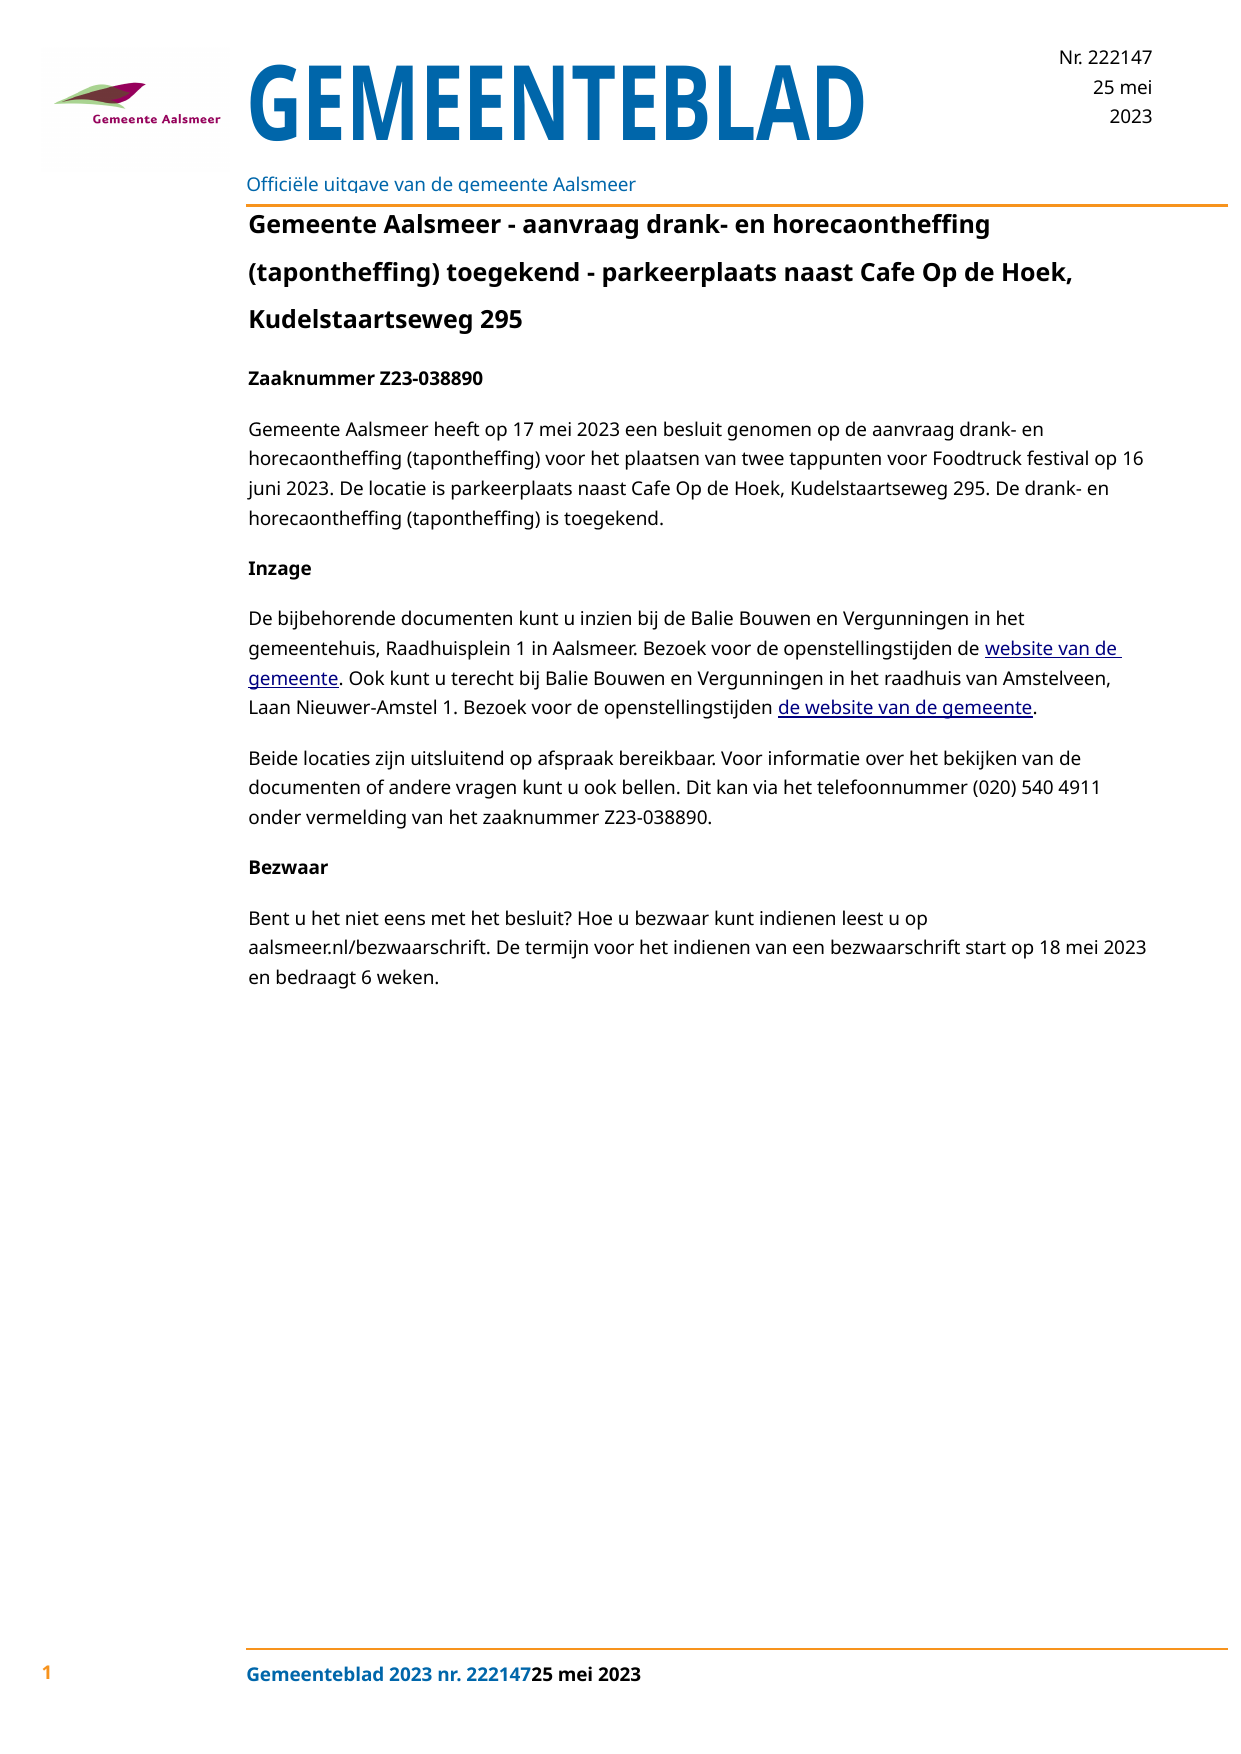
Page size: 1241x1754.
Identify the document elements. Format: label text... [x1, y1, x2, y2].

picture [41, 47, 231, 172]
text Bezwaar [248, 854, 1152, 880]
text Inzage [248, 555, 1152, 581]
text De bijbehorende documenten kunt u inzien bij de Balie Bouwen en Vergunningen in het gemeentehuis, Raadhuisplein 1 in Aalsmeer. Bezoek voor de openstellingstijden de website van de gemeente. Ook kunt u terecht bij Balie Bouwen en Vergunningen in het raadhuis van Amstelveen, Laan Nieuwer-Amstel 1. Bezoek voor de openstellingstijden de website van de gemeente. [248, 606, 1152, 720]
text Bent u het niet eens met het besluit? Hoe u bezwaar kunt indienen leest u op aalsmeer.nl/bezwaarschrift. De termijn voor het indienen van een bezwaarschrift start op 18 mei 2023 en bedraagt 6 weken. [248, 905, 1152, 989]
text Gemeente Aalsmeer - aanvraag drank- en horecaontheffing (tapontheffing) toegekend - parkeerplaats naast Cafe Op de Hoek, Kudelstaartseweg 295 [248, 207, 1152, 336]
text Beide locaties zijn uitsluitend op afspraak bereikbaar. Voor informatie over het bekijken van de documenten of andere vragen kunt u ook bellen. Dit kan via het telefoonnummer (020) 540 4911 onder vermelding van het zaaknummer Z23-038890. [248, 745, 1152, 829]
text Gemeente Aalsmeer heeft op 17 mei 2023 een besluit genomen op de aanvraag drank- en horecaontheffing (tapontheffing) voor het plaatsen van twee tappunten voor Foodtruck festival op 16 juni 2023. De locatie is parkeerplaats naast Cafe Op de Hoek, Kudelstaartseweg 295. De drank- en horecaontheffing (tapontheffing) is toegekend. [248, 416, 1152, 530]
text Zaaknummer Z23-038890 [248, 366, 1152, 391]
